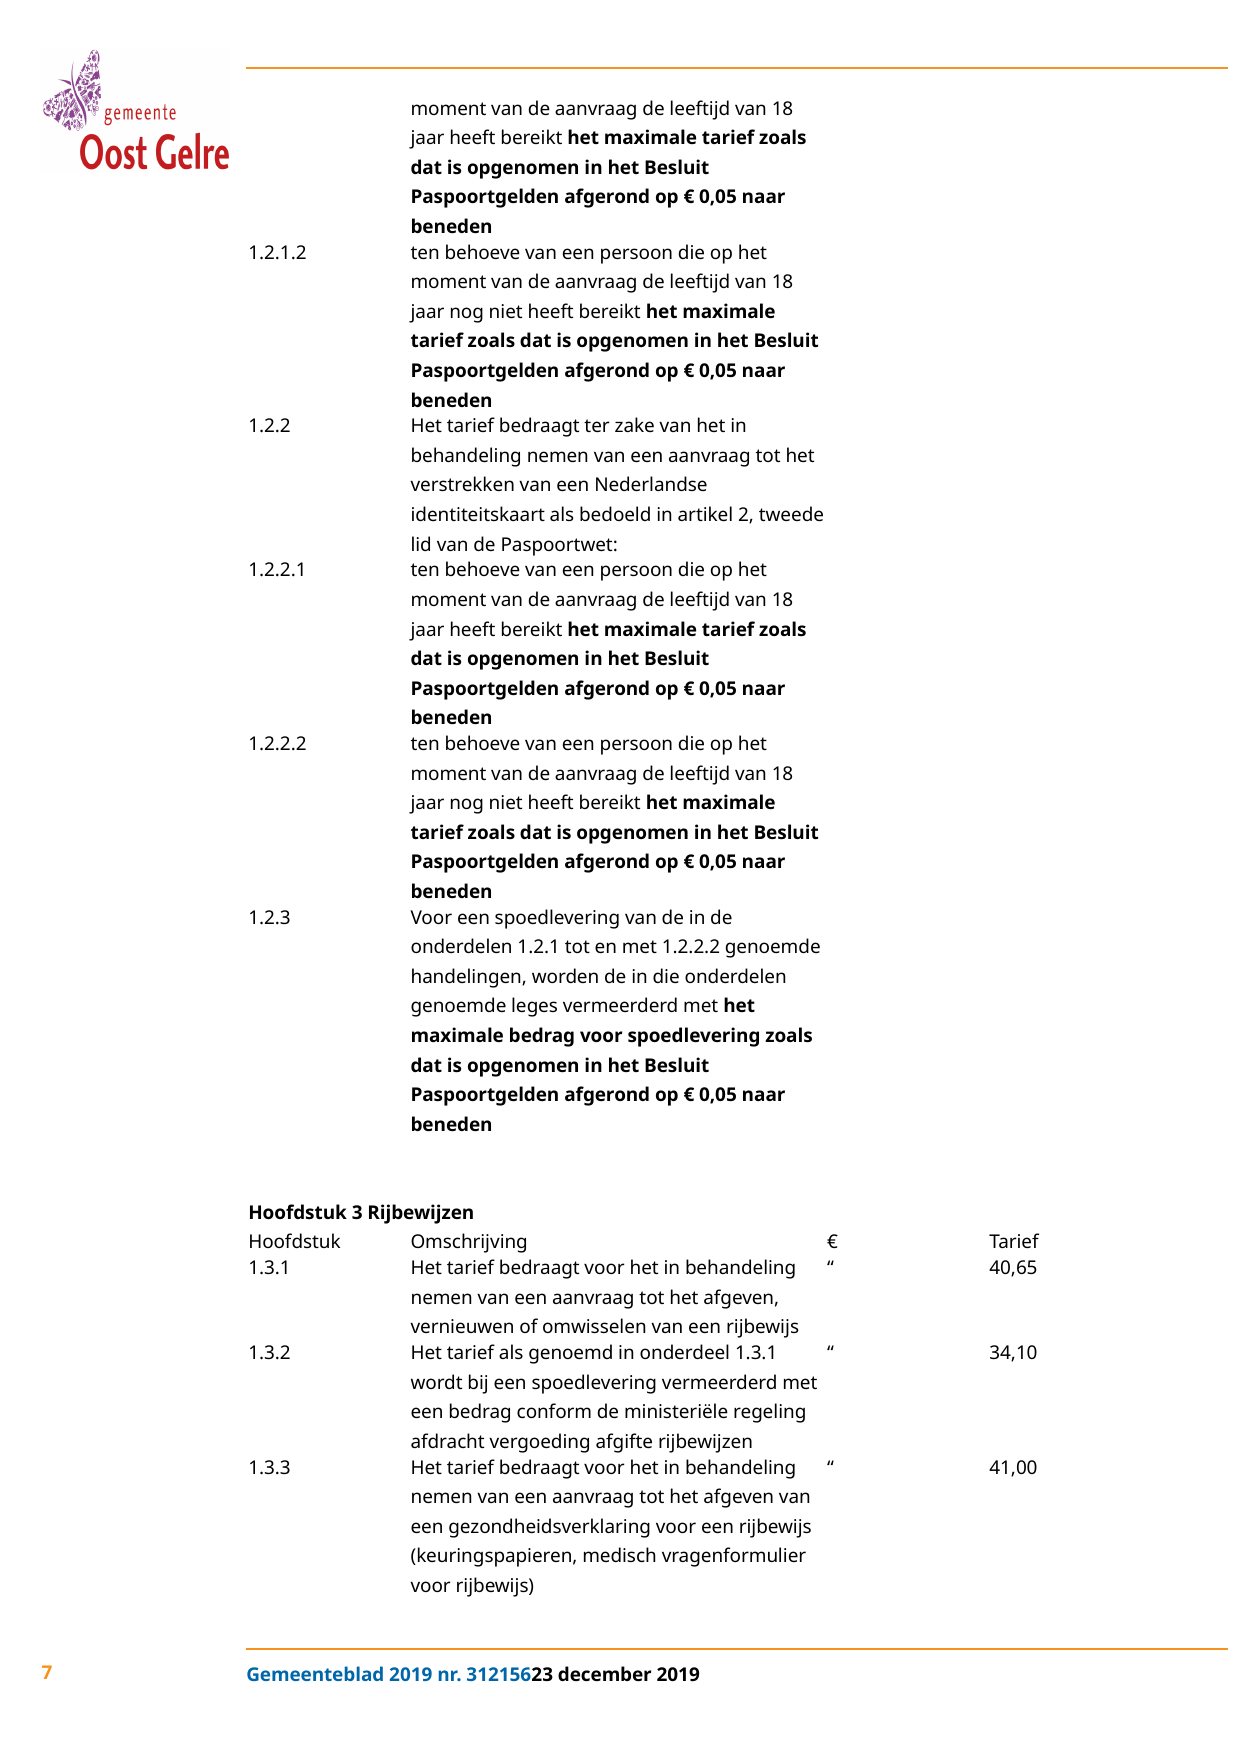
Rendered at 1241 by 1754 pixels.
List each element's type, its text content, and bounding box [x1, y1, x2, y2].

table_cell [827, 413, 989, 557]
table_cell ten behoeve van een persoon die op het moment van de aanvraag de leeftijd van 18 jaar heeft bereikt het maximale tarief zoals dat is opgenomen in het Besluit Paspoortgelden afgerond op € 0,05 naar beneden [410, 557, 827, 730]
table_cell 1.2.1.2 [248, 239, 410, 412]
table_cell ten behoeve van een persoon die op het moment van de aanvraag de leeftijd van 18 jaar nog niet heeft bereikt het maximale tarief zoals dat is opgenomen in het Besluit Paspoortgelden afgerond op € 0,05 naar beneden [410, 730, 827, 904]
table_cell 40,65 [989, 1255, 1152, 1339]
table_cell Het tarief bedraagt ter zake van het in behandeling nemen van een aanvraag tot het verstrekken van een Nederlandse identiteitskaart als bedoeld in artikel 2, tweede lid van de Paspoortwet: [410, 413, 827, 557]
table_cell Voor een spoedlevering van de in de onderdelen 1.2.1 tot en met 1.2.2.2 genoemde handelingen, worden de in die onderdelen genoemde leges vermeerderd met het maximale bedrag voor spoedlevering zoals dat is opgenomen in het Besluit Paspoortgelden afgerond op € 0,05 naar beneden [410, 904, 827, 1137]
table_cell [989, 904, 1152, 1137]
table_cell “ [827, 1339, 989, 1454]
table_cell [989, 239, 1152, 412]
table_cell 1.2.3 [248, 904, 410, 1137]
table_cell [989, 730, 1152, 904]
table_cell Het tarief bedraagt voor het in behandeling nemen van een aanvraag tot het afgeven van een gezondheidsverklaring voor een rijbewijs (keuringspapieren, medisch vragenformulier voor rijbewijs) [410, 1454, 827, 1598]
table_cell ten behoeve van een persoon die op het moment van de aanvraag de leeftijd van 18 jaar nog niet heeft bereikt het maximale tarief zoals dat is opgenomen in het Besluit Paspoortgelden afgerond op € 0,05 naar beneden [410, 239, 827, 412]
table_cell 1.2.2.1 [248, 557, 410, 730]
table_cell “ [827, 1255, 989, 1339]
table_cell 1.3.3 [248, 1454, 410, 1598]
table_cell [827, 239, 989, 412]
table_header Omschrijving [410, 1229, 827, 1254]
table_cell 1.2.2 [248, 413, 410, 557]
table_cell 1.3.2 [248, 1339, 410, 1454]
table_cell 1.2.2.2 [248, 730, 410, 904]
table_cell [827, 730, 989, 904]
table_header Tarief [989, 1229, 1152, 1254]
table_cell Het tarief als genoemd in onderdeel 1.3.1 wordt bij een spoedlevering vermeerderd met een bedrag conform de ministeriële regeling afdracht vergoeding afgifte rijbewijzen [410, 1339, 827, 1454]
table_cell Het tarief bedraagt voor het in behandeling nemen van een aanvraag tot het afgeven, vernieuwen of omwisselen van een rijbewijs [410, 1255, 827, 1339]
text Hoofdstuk 3 Rijbewijzen [248, 1199, 1152, 1225]
table_cell [827, 904, 989, 1137]
table_cell “ [827, 1454, 989, 1598]
table_cell [248, 95, 410, 239]
table_cell 1.3.1 [248, 1255, 410, 1339]
table_cell [827, 95, 989, 239]
table_cell moment van de aanvraag de leeftijd van 18 jaar heeft bereikt het maximale tarief zoals dat is opgenomen in het Besluit Paspoortgelden afgerond op € 0,05 naar beneden [410, 95, 827, 239]
table_cell 34,10 [989, 1339, 1152, 1454]
table_header Hoofdstuk [248, 1229, 410, 1254]
table_cell [989, 557, 1152, 730]
table_cell [989, 95, 1152, 239]
table_cell 41,00 [989, 1454, 1152, 1598]
picture [41, 47, 231, 172]
table_cell [989, 413, 1152, 557]
table_cell [827, 557, 989, 730]
table_header € [827, 1229, 989, 1254]
